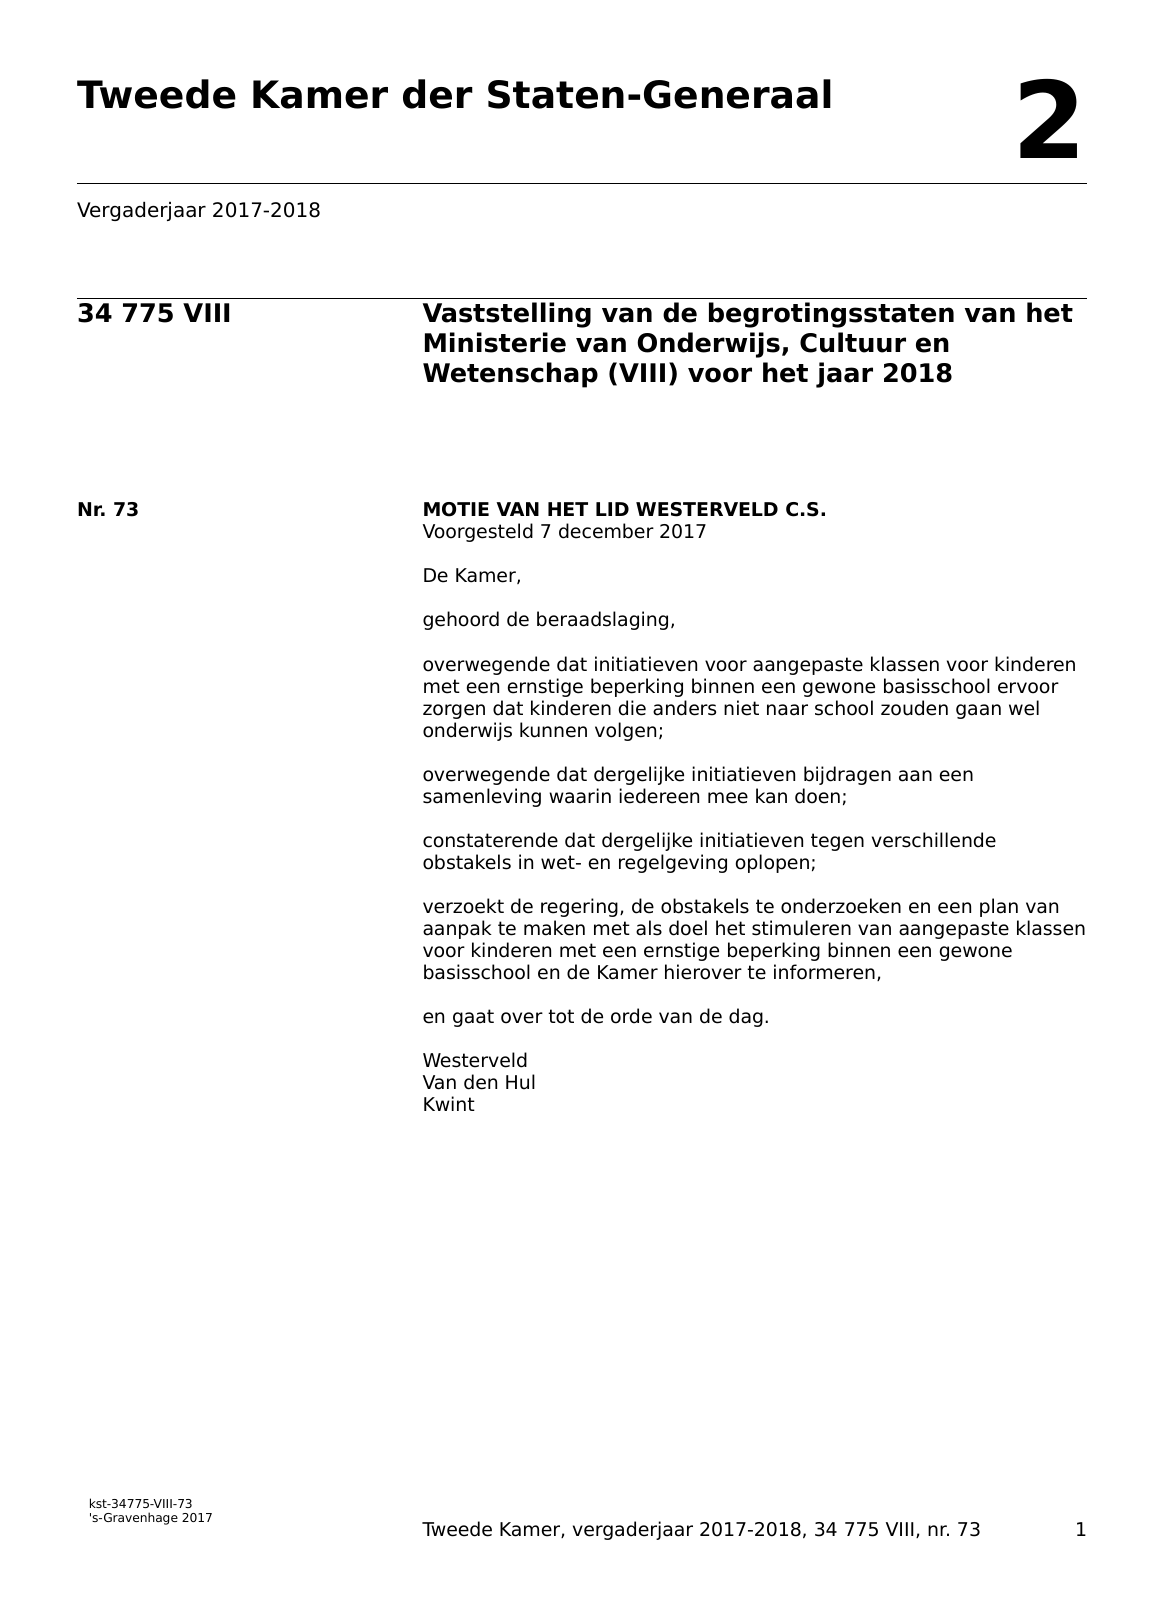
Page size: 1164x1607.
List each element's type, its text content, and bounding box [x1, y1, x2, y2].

table_header 2 [886, 59, 1087, 183]
text gehoord de beraadslaging, [422, 609, 1087, 631]
text Voorgesteld 7 december 2017 [422, 521, 1087, 543]
text overwegende dat initiatieven voor aangepaste klassen voor kinderen met een ernstige beperking binnen een gewone basisschool ervoor zorgen dat kinderen die anders niet naar school zouden gaan wel onderwijs kunnen volgen; [422, 653, 1087, 741]
subtitle 34 775 VIII Vaststelling van de begrotingsstaten van het Ministerie van Onderwijs, Cultuur en Wetenschap (VIII) voor het jaar 2018 [77, 299, 1087, 388]
text De Kamer, [422, 565, 1087, 587]
text kst-34775-VIII-73 [88, 1497, 323, 1511]
text Kwint [422, 1094, 1087, 1116]
table_header Tweede Kamer der Staten-Generaal [77, 59, 886, 183]
table_cell Vergaderjaar 2017-2018 [77, 184, 1087, 298]
subtitle Nr. 73 MOTIE VAN HET LID WESTERVELD C.S. [77, 499, 1087, 521]
text 's-Gravenhage 2017 [88, 1511, 323, 1525]
text overwegende dat dergelijke initiatieven bijdragen aan een samenleving waarin iedereen mee kan doen; [422, 764, 1087, 808]
text constaterende dat dergelijke initiatieven tegen verschillende obstakels in wet- en regelgeving oplopen; [422, 830, 1087, 874]
text verzoekt de regering, de obstakels te onderzoeken en een plan van aanpak te maken met als doel het stimuleren van aangepaste klassen voor kinderen met een ernstige beperking binnen een gewone basisschool en de Kamer hierover te informeren, [422, 896, 1087, 984]
text Van den Hul [422, 1072, 1087, 1094]
text Westerveld [422, 1050, 1087, 1072]
text en gaat over tot de orde van de dag. [422, 1006, 1087, 1028]
